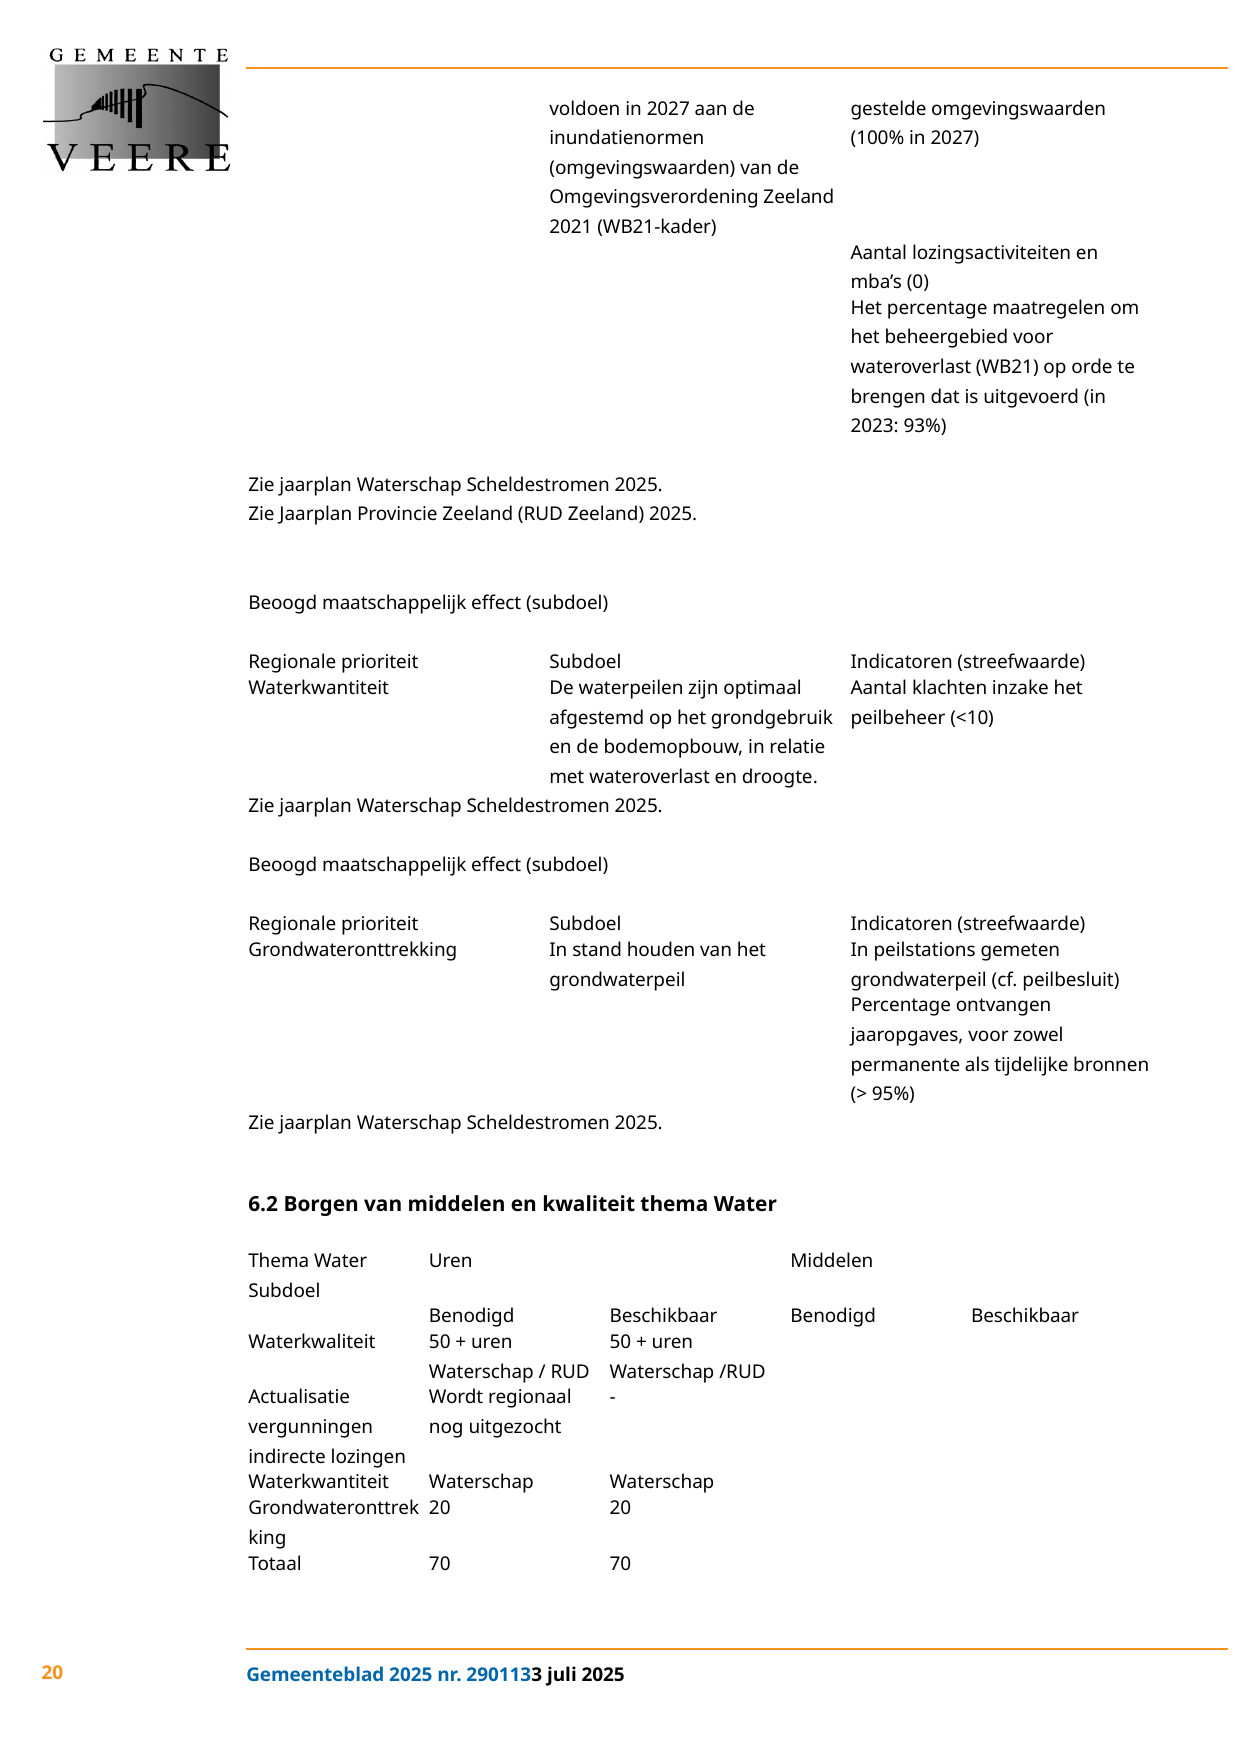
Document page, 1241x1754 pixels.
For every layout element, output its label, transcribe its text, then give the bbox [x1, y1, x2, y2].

table_cell gestelde omgevingswaarden (100% in 2027) [850, 95, 1152, 239]
table_cell [248, 239, 549, 294]
text Beoogd maatschappelijk effect (subdoel) [248, 589, 1152, 615]
table_cell [790, 1329, 971, 1384]
table_cell Totaal [248, 1550, 429, 1575]
picture [41, 47, 231, 172]
table_cell Waterkwantiteit [248, 1469, 429, 1494]
table_cell 50 + uren Waterschap /RUD [609, 1329, 790, 1384]
table_header Thema Water Subdoel [248, 1248, 429, 1303]
table_cell [790, 1384, 971, 1469]
table_cell [549, 294, 850, 438]
table_cell [248, 95, 549, 239]
table_cell [971, 1329, 1152, 1384]
table_cell 20 [609, 1494, 790, 1550]
table_header Middelen [790, 1248, 1152, 1303]
table_cell In stand houden van het grondwaterpeil [549, 936, 850, 992]
table_header Indicatoren (streefwaarde) [850, 649, 1152, 674]
table_cell [248, 294, 549, 438]
table_header Subdoel [549, 649, 850, 674]
table_cell [790, 1550, 971, 1575]
table_cell In peilstations gemeten grondwaterpeil (cf. peilbesluit) [850, 936, 1152, 992]
table_cell Waterschap [609, 1469, 790, 1494]
table_cell 70 [429, 1550, 609, 1575]
table_cell Beschikbaar [971, 1303, 1152, 1328]
table_cell Waterkwaliteit [248, 1329, 429, 1384]
table_cell Percentage ontvangen jaaropgaves, voor zowel permanente als tijdelijke bronnen (> 95%) [850, 992, 1152, 1106]
table_cell Grondwateronttrekking [248, 936, 549, 992]
table_cell Het percentage maatregelen om het beheergebied voor wateroverlast (WB21) op orde te brengen dat is uitgevoerd (in 2023: 93%) [850, 294, 1152, 438]
table_cell 20 [429, 1494, 609, 1550]
table_cell voldoen in 2027 aan de inundatienormen (omgevingswaarden) van de Omgevingsverordening Zeeland 2021 (WB21-kader) [549, 95, 850, 239]
table_cell Aantal klachten inzake het peilbeheer (<10) [850, 674, 1152, 789]
table_cell [248, 1303, 429, 1328]
text Zie jaarplan Waterschap Scheldestromen 2025. [248, 1109, 1152, 1135]
table_header Regionale prioriteit [248, 649, 549, 674]
table_header Regionale prioriteit [248, 911, 549, 936]
table_header Indicatoren (streefwaarde) [850, 911, 1152, 936]
table_cell [549, 992, 850, 1106]
table_cell [971, 1550, 1152, 1575]
text Zie jaarplan Waterschap Scheldestromen 2025. [248, 792, 1152, 818]
text Beoogd maatschappelijk effect (subdoel) [248, 851, 1152, 877]
table_cell Beschikbaar [609, 1303, 790, 1328]
table_cell - [609, 1384, 790, 1469]
table_header Uren [429, 1248, 790, 1303]
table_cell 50 + uren Waterschap / RUD [429, 1329, 609, 1384]
table_cell [790, 1494, 971, 1550]
table_cell Benodigd [790, 1303, 971, 1328]
table_cell Aantal lozingsactiviteiten en mba’s (0) [850, 239, 1152, 294]
table_header Subdoel [549, 911, 850, 936]
table_cell Waterschap [429, 1469, 609, 1494]
table_cell [971, 1494, 1152, 1550]
text 6.2 Borgen van middelen en kwaliteit thema Water [248, 1189, 1152, 1218]
table_cell De waterpeilen zijn optimaal afgestemd op het grondgebruik en de bodemopbouw, in relatie met wateroverlast en droogte. [549, 674, 850, 789]
table_cell [971, 1469, 1152, 1494]
table_cell Actualisatie vergunningen indirecte lozingen [248, 1384, 429, 1469]
table_cell Wordt regionaal nog uitgezocht [429, 1384, 609, 1469]
table_cell Benodigd [429, 1303, 609, 1328]
table_cell Waterkwantiteit [248, 674, 549, 789]
text Zie jaarplan Waterschap Scheldestromen 2025. [248, 471, 1152, 497]
table_cell Grondwateronttrekking [248, 1494, 429, 1550]
table_cell [790, 1469, 971, 1494]
table_cell 70 [609, 1550, 790, 1575]
table_cell [971, 1384, 1152, 1469]
text Zie Jaarplan Provincie Zeeland (RUD Zeeland) 2025. [248, 501, 1152, 526]
table_cell [549, 239, 850, 294]
table_cell [248, 992, 549, 1106]
